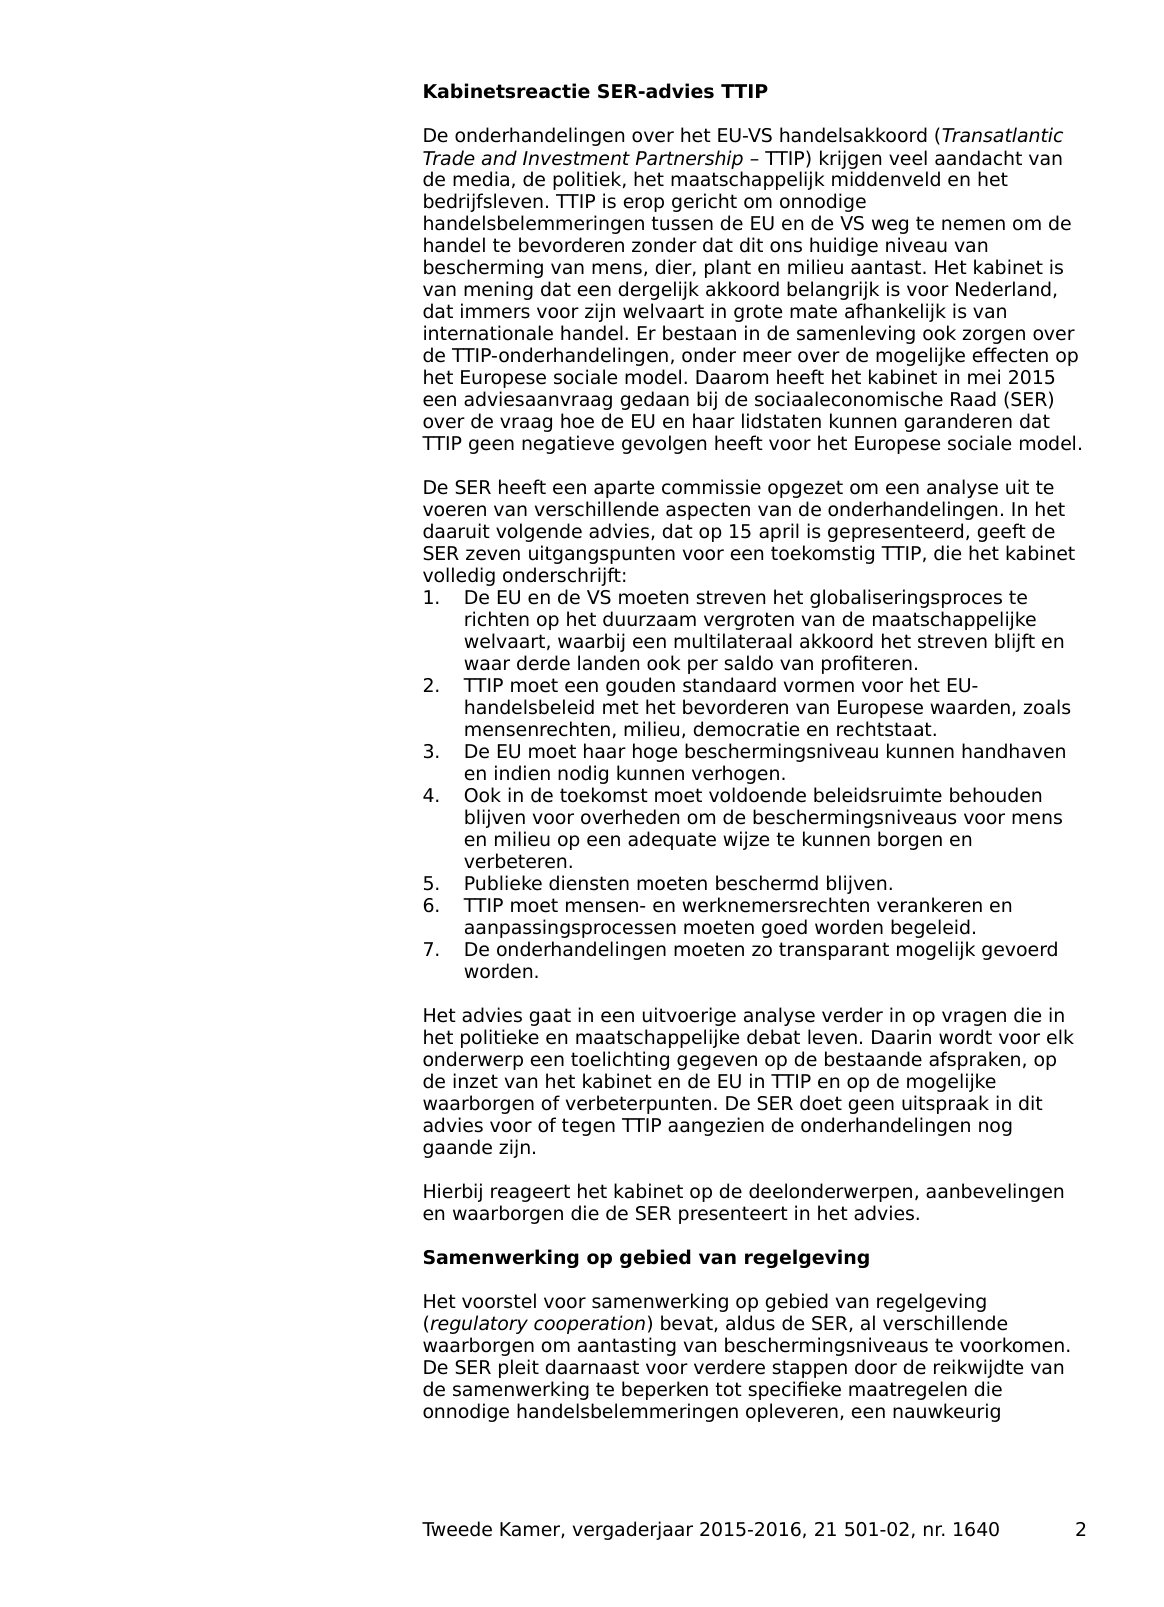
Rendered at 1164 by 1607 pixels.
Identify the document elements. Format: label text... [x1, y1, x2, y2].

text 5. Publieke diensten moeten beschermd blijven. [422, 873, 1087, 895]
subtitle Kabinetsreactie SER-advies TTIP [422, 81, 1087, 103]
text 6. TTIP moet mensen- en werknemersrechten verankeren en aanpassingsprocessen moeten goed worden begeleid. [422, 895, 1087, 939]
text 2. TTIP moet een gouden standaard vormen voor het EU-handelsbeleid met het bevorderen van Europese waarden, zoals mensenrechten, milieu, democratie en rechtstaat. [422, 675, 1087, 741]
text Hierbij reageert het kabinet op de deelonderwerpen, aanbevelingen en waarborgen die de SER presenteert in het advies. [422, 1181, 1087, 1225]
text De SER heeft een aparte commissie opgezet om een analyse uit te voeren van verschillende aspecten van de onderhandelingen. In het daaruit volgende advies, dat op 15 april is gepresenteerd, geeft de SER zeven uitgangspunten voor een toekomstig TTIP, die het kabinet volledig onderschrijft: [422, 477, 1087, 587]
text 7. De onderhandelingen moeten zo transparant mogelijk gevoerd worden. [422, 939, 1087, 983]
text 4. Ook in de toekomst moet voldoende beleidsruimte behouden blijven voor overheden om de beschermingsniveaus voor mens en milieu op een adequate wijze te kunnen borgen en verbeteren. [422, 785, 1087, 873]
subtitle Samenwerking op gebied van regelgeving [422, 1247, 1087, 1269]
text Het voorstel voor samenwerking op gebied van regelgeving (regulatory cooperation) bevat, aldus de SER, al verschillende waarborgen om aantasting van beschermingsniveaus te voorkomen. De SER pleit daarnaast voor verdere stappen door de reikwijdte van de samenwerking te beperken tot specifieke maatregelen die onnodige handelsbelemmeringen opleveren, een nauwkeurig [422, 1291, 1087, 1423]
text 1. De EU en de VS moeten streven het globaliseringsproces te richten op het duurzaam vergroten van de maatschappelijke welvaart, waarbij een multilateraal akkoord het streven blijft en waar derde landen ook per saldo van profiteren. [422, 587, 1087, 675]
text 3. De EU moet haar hoge beschermingsniveau kunnen handhaven en indien nodig kunnen verhogen. [422, 741, 1087, 785]
text De onderhandelingen over het EU-VS handelsakkoord (Transatlantic Trade and Investment Partnership – TTIP) krijgen veel aandacht van de media, de politiek, het maatschappelijk middenveld en het bedrijfsleven. TTIP is erop gericht om onnodige handelsbelemmeringen tussen de EU en de VS weg te nemen om de handel te bevorderen zonder dat dit ons huidige niveau van bescherming van mens, dier, plant en milieu aantast. Het kabinet is van mening dat een dergelijk akkoord belangrijk is voor Nederland, dat immers voor zijn welvaart in grote mate afhankelijk is van internationale handel. Er bestaan in de samenleving ook zorgen over de TTIP-onderhandelingen, onder meer over de mogelijke effecten op het Europese sociale model. Daarom heeft het kabinet in mei 2015 een adviesaanvraag gedaan bij de sociaaleconomische Raad (SER) over de vraag hoe de EU en haar lidstaten kunnen garanderen dat TTIP geen negatieve gevolgen heeft voor het Europese sociale model. [422, 125, 1087, 455]
text Het advies gaat in een uitvoerige analyse verder in op vragen die in het politieke en maatschappelijke debat leven. Daarin wordt voor elk onderwerp een toelichting gegeven op de bestaande afspraken, op de inzet van het kabinet en de EU in TTIP en op de mogelijke waarborgen of verbeterpunten. De SER doet geen uitspraak in dit advies voor of tegen TTIP aangezien de onderhandelingen nog gaande zijn. [422, 1005, 1087, 1159]
